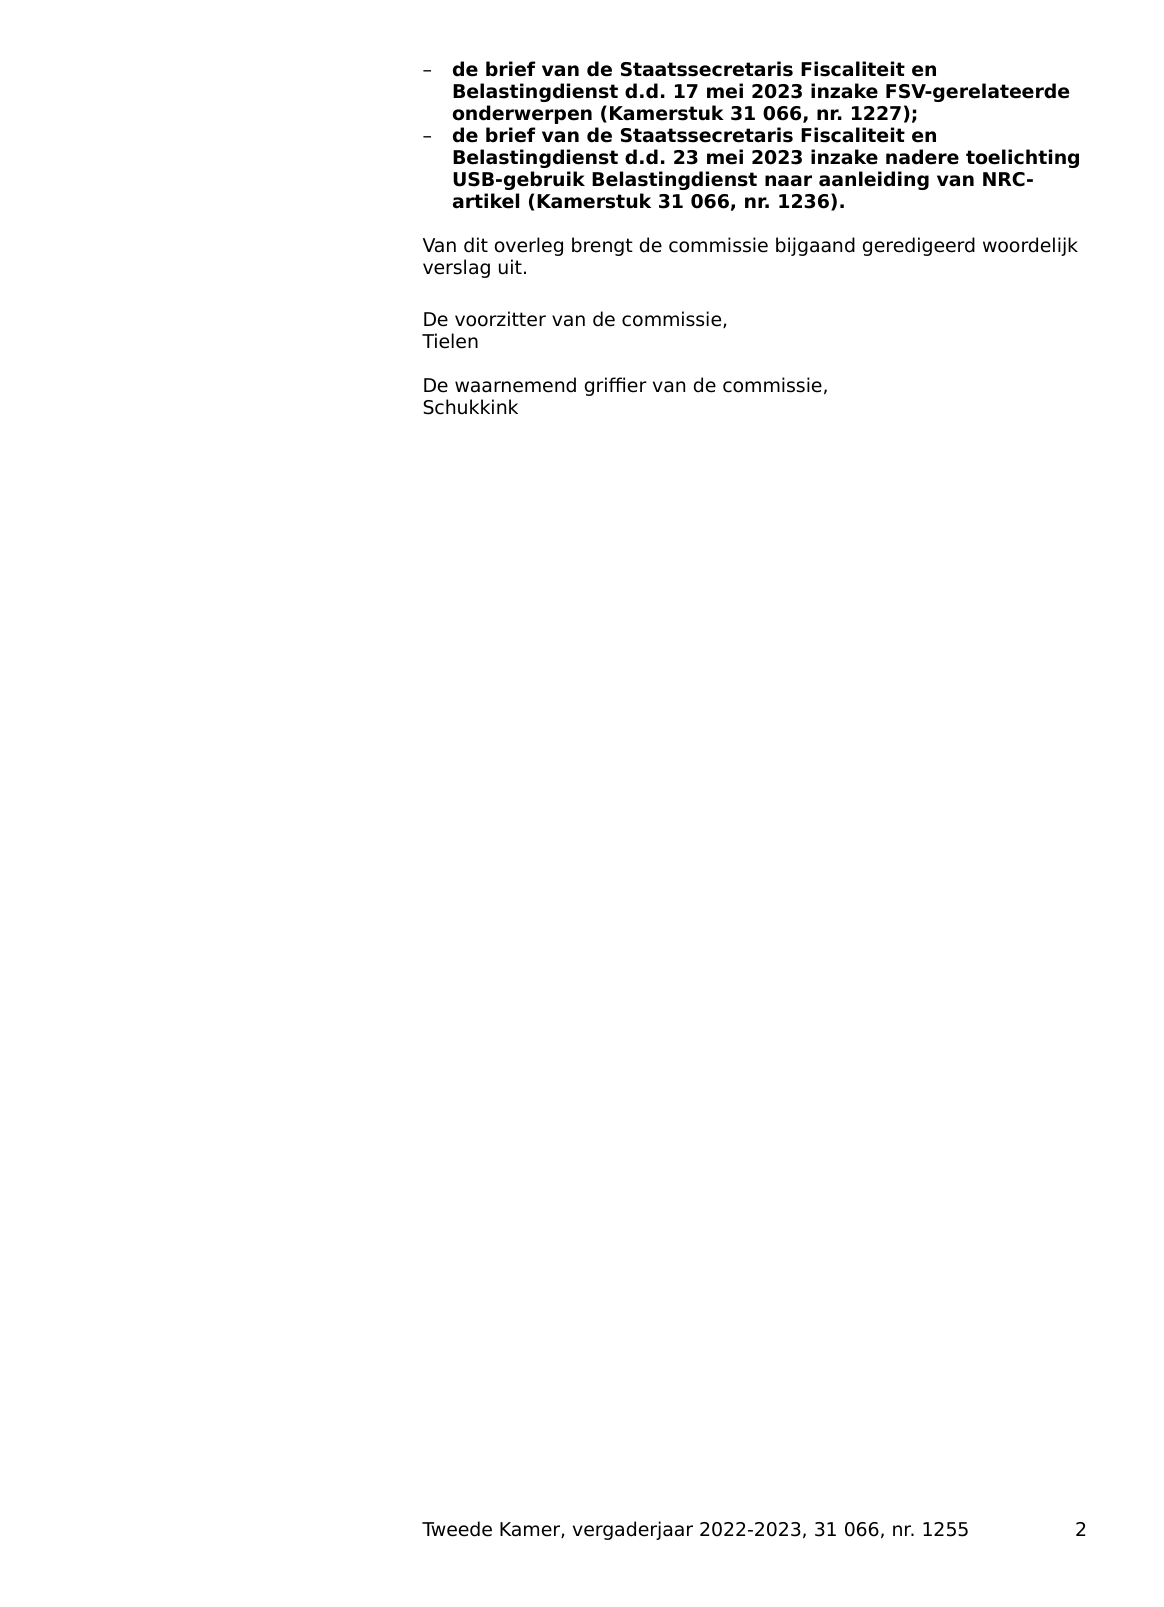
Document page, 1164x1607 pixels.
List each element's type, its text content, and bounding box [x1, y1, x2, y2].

text Van dit overleg brengt de commissie bijgaand geredigeerd woordelijk verslag uit. [422, 235, 1087, 279]
text De waarnemend griffier van de commissie, Schukkink [422, 375, 1087, 419]
text De voorzitter van de commissie, Tielen [422, 309, 1087, 353]
text – de brief van de Staatssecretaris Fiscaliteit en Belastingdienst d.d. 17 mei 2023 inzake FSV-gerelateerde onderwerpen (Kamerstuk 31 066, nr. 1227); [422, 59, 1087, 125]
text – de brief van de Staatssecretaris Fiscaliteit en Belastingdienst d.d. 23 mei 2023 inzake nadere toelichting USB-gebruik Belastingdienst naar aanleiding van NRC-artikel (Kamerstuk 31 066, nr. 1236). [422, 125, 1087, 213]
